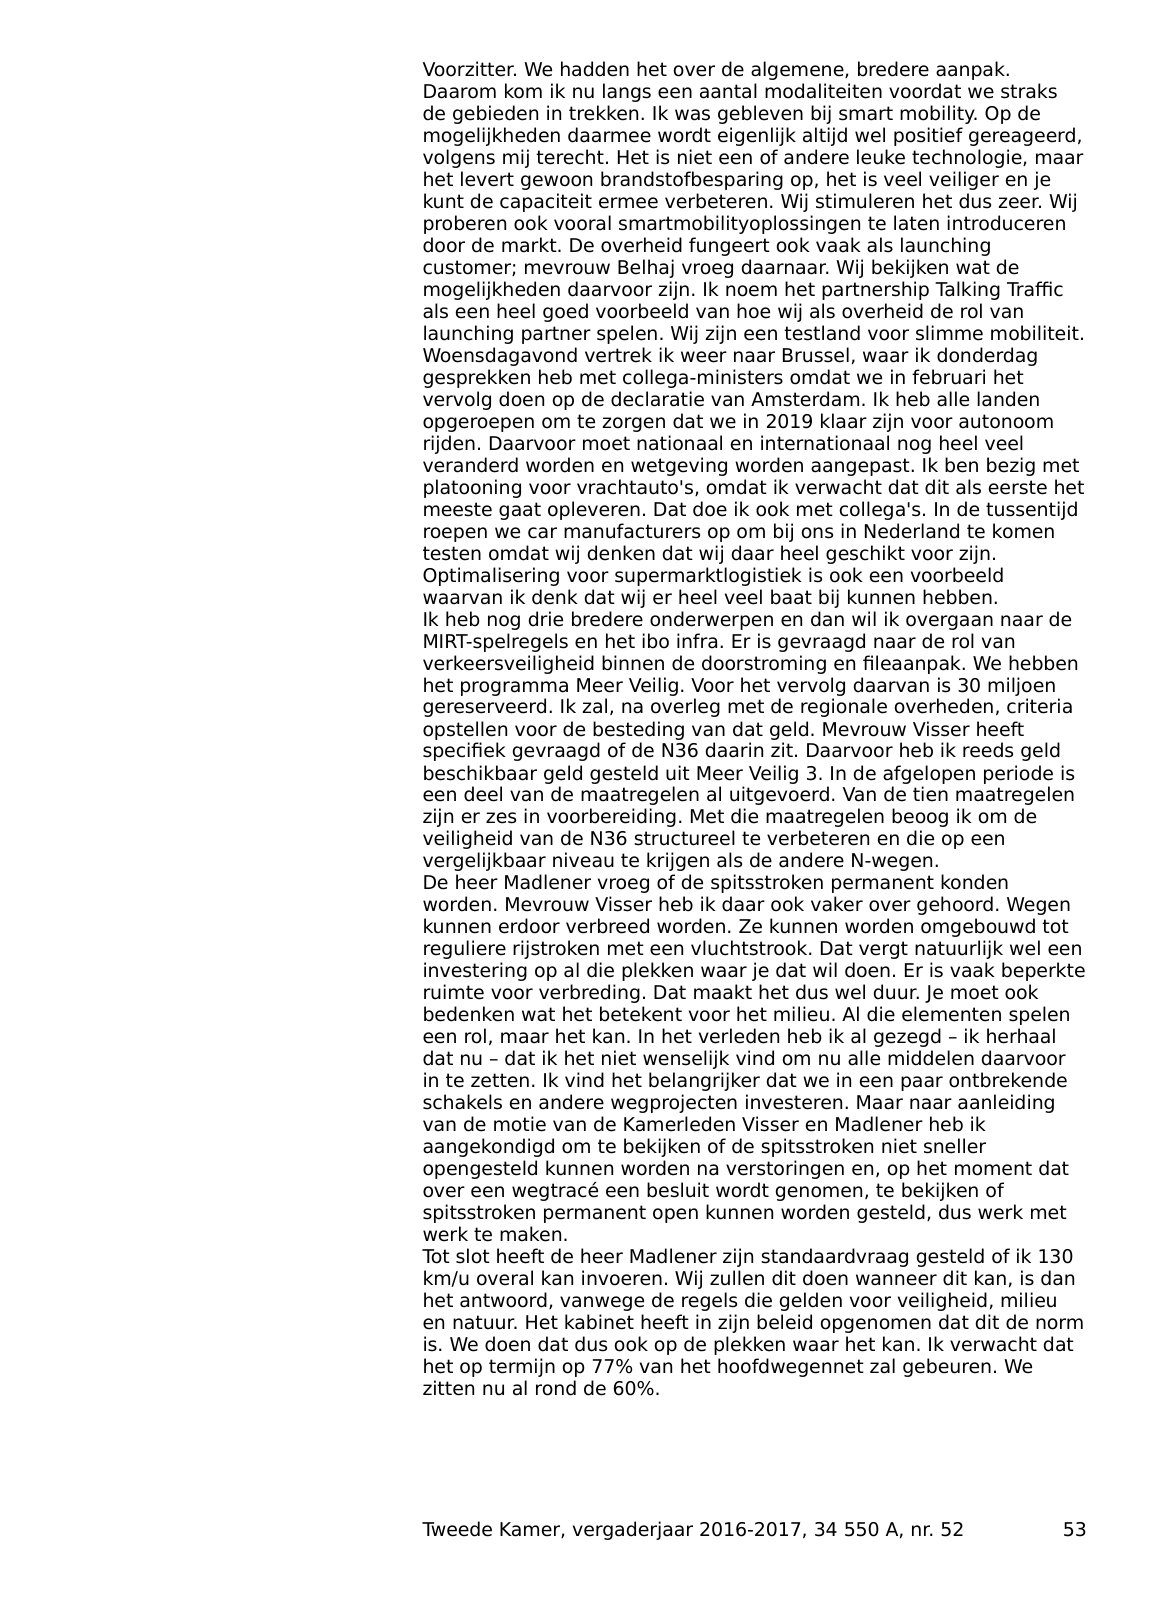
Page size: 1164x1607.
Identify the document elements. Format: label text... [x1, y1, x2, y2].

text De heer Madlener vroeg of de spitsstroken permanent konden worden. Mevrouw Visser heb ik daar ook vaker over gehoord. Wegen kunnen erdoor verbreed worden. Ze kunnen worden omgebouwd tot reguliere rijstroken met een vluchtstrook. Dat vergt natuurlijk wel een investering op al die plekken waar je dat wil doen. Er is vaak beperkte ruimte voor verbreding. Dat maakt het dus wel duur. Je moet ook bedenken wat het betekent voor het milieu. Al die elementen spelen een rol, maar het kan. In het verleden heb ik al gezegd – ik herhaal dat nu – dat ik het niet wenselijk vind om nu alle middelen daarvoor in te zetten. Ik vind het belangrijker dat we in een paar ontbrekende schakels en andere wegprojecten investeren. Maar naar aanleiding van de motie van de Kamerleden Visser en Madlener heb ik aangekondigd om te bekijken of de spitsstroken niet sneller opengesteld kunnen worden na verstoringen en, op het moment dat over een wegtracé een besluit wordt genomen, te bekijken of spitsstroken permanent open kunnen worden gesteld, dus werk met werk te maken. [422, 872, 1087, 1246]
text Ik heb nog drie bredere onderwerpen en dan wil ik overgaan naar de MIRT-spelregels en het ibo infra. Er is gevraagd naar de rol van verkeersveiligheid binnen de doorstroming en fileaanpak. We hebben het programma Meer Veilig. Voor het vervolg daarvan is 30 miljoen gereserveerd. Ik zal, na overleg met de regionale overheden, criteria opstellen voor de besteding van dat geld. Mevrouw Visser heeft specifiek gevraagd of de N36 daarin zit. Daarvoor heb ik reeds geld beschikbaar geld gesteld uit Meer Veilig 3. In de afgelopen periode is een deel van de maatregelen al uitgevoerd. Van de tien maatregelen zijn er zes in voorbereiding. Met die maatregelen beoog ik om de veiligheid van de N36 structureel te verbeteren en die op een vergelijkbaar niveau te krijgen als de andere N-wegen. [422, 608, 1087, 872]
text Tot slot heeft de heer Madlener zijn standaardvraag gesteld of ik 130 km/u overal kan invoeren. Wij zullen dit doen wanneer dit kan, is dan het antwoord, vanwege de regels die gelden voor veiligheid, milieu en natuur. Het kabinet heeft in zijn beleid opgenomen dat dit de norm is. We doen dat dus ook op de plekken waar het kan. Ik verwacht dat het op termijn op 77% van het hoofdwegennet zal gebeuren. We zitten nu al rond de 60%. [422, 1246, 1087, 1400]
text Voorzitter. We hadden het over de algemene, bredere aanpak. Daarom kom ik nu langs een aantal modaliteiten voordat we straks de gebieden in trekken. Ik was gebleven bij smart mobility. Op de mogelijkheden daarmee wordt eigenlijk altijd wel positief gereageerd, volgens mij terecht. Het is niet een of andere leuke technologie, maar het levert gewoon brandstofbesparing op, het is veel veiliger en je kunt de capaciteit ermee verbeteren. Wij stimuleren het dus zeer. Wij proberen ook vooral smartmobilityoplossingen te laten introduceren door de markt. De overheid fungeert ook vaak als launching customer; mevrouw Belhaj vroeg daarnaar. Wij bekijken wat de mogelijkheden daarvoor zijn. Ik noem het partnership Talking Traffic als een heel goed voorbeeld van hoe wij als overheid de rol van launching partner spelen. Wij zijn een testland voor slimme mobiliteit. Woensdagavond vertrek ik weer naar Brussel, waar ik donderdag gesprekken heb met collega-ministers omdat we in februari het vervolg doen op de declaratie van Amsterdam. Ik heb alle landen opgeroepen om te zorgen dat we in 2019 klaar zijn voor autonoom rijden. Daarvoor moet nationaal en internationaal nog heel veel veranderd worden en wetgeving worden aangepast. Ik ben bezig met platooning voor vrachtauto's, omdat ik verwacht dat dit als eerste het meeste gaat opleveren. Dat doe ik ook met collega's. In de tussentijd roepen we car manufacturers op om bij ons in Nederland te komen testen omdat wij denken dat wij daar heel geschikt voor zijn. Optimalisering voor supermarktlogistiek is ook een voorbeeld waarvan ik denk dat wij er heel veel baat bij kunnen hebben. [422, 59, 1087, 608]
